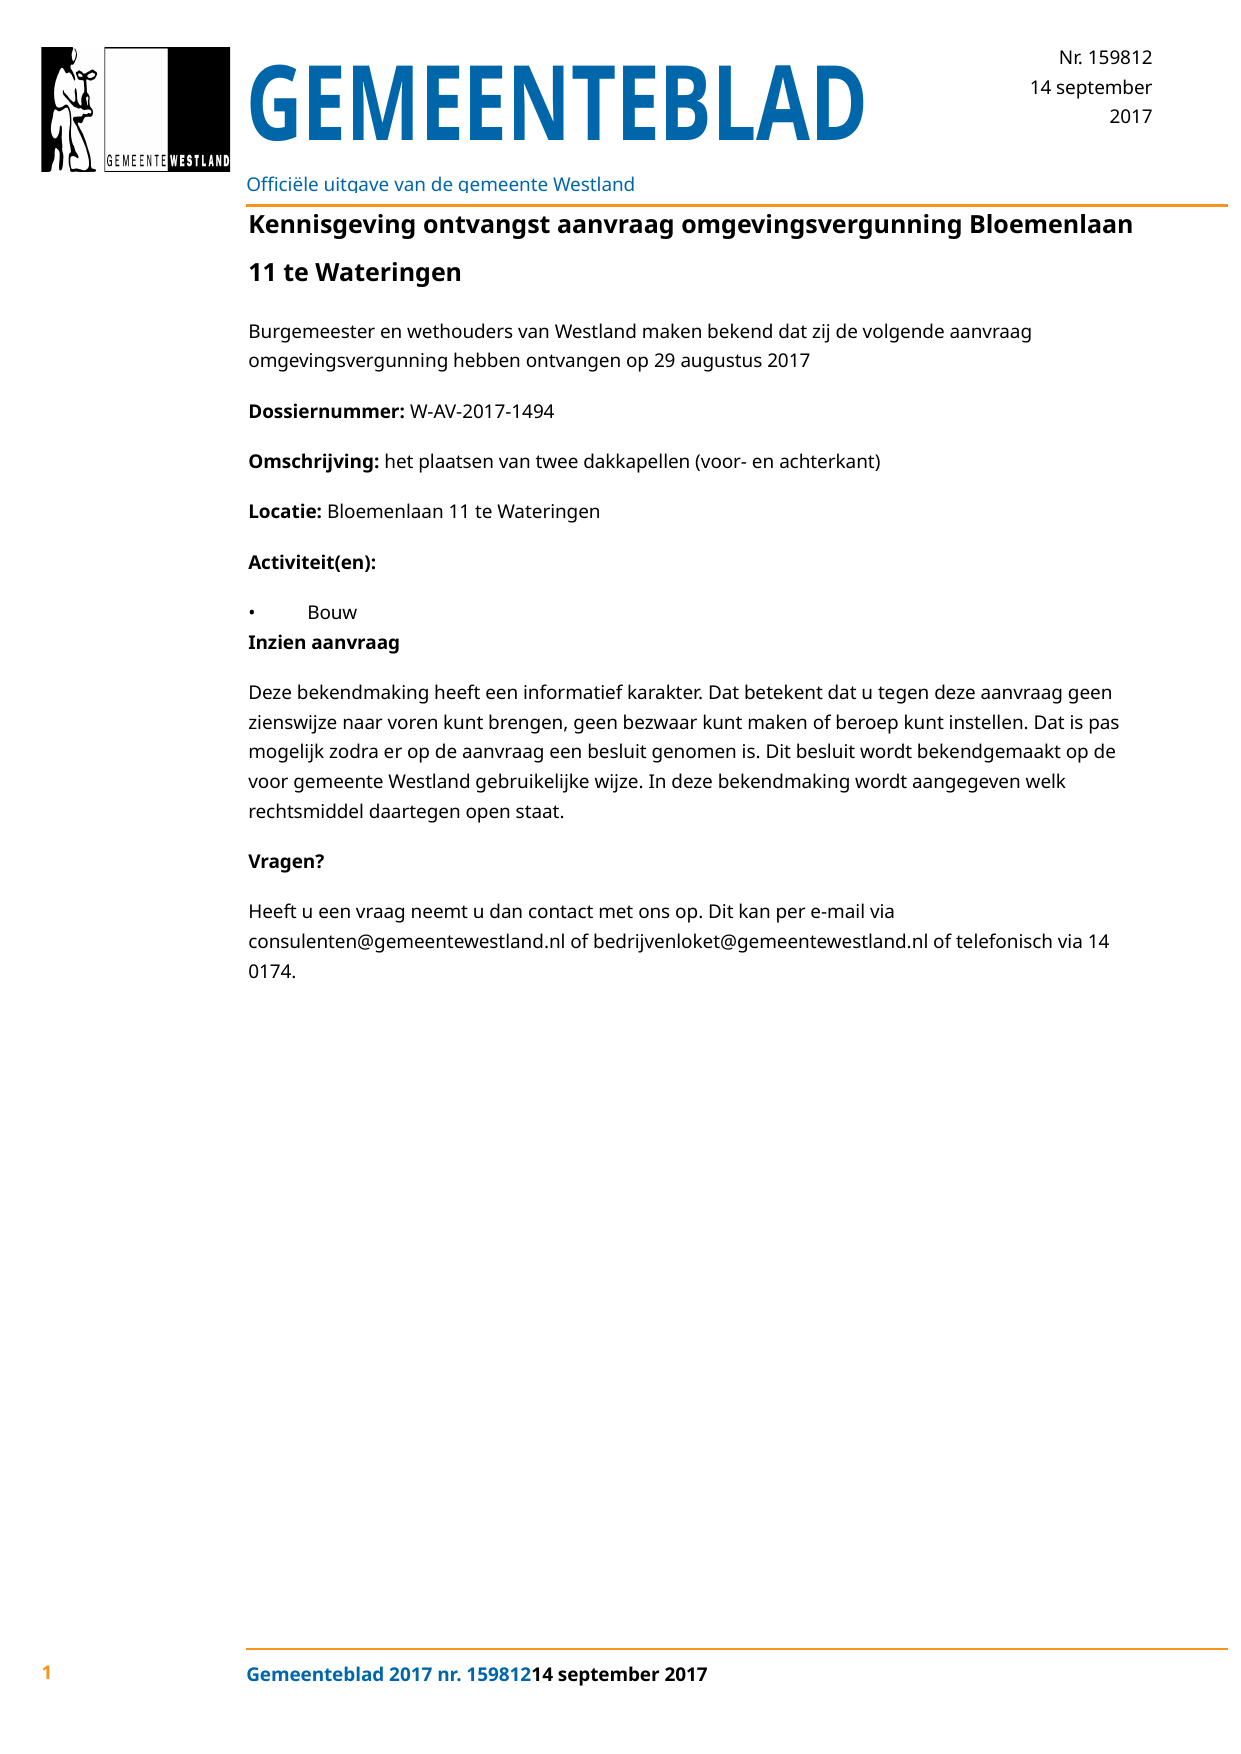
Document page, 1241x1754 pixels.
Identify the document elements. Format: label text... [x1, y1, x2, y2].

text Locatie: Bloemenlaan 11 te Wateringen [248, 499, 1152, 524]
text Omschrijving: het plaatsen van twee dakkapellen (voor- en achterkant) [248, 448, 1152, 474]
text Vragen? [248, 848, 1152, 874]
text Kennisgeving ontvangst aanvraag omgevingsvergunning Bloemenlaan 11 te Wateringen [248, 207, 1152, 288]
picture [41, 47, 231, 172]
text Dossiernummer: W-AV-2017-1494 [248, 398, 1152, 424]
text Activiteit(en): [248, 549, 1152, 575]
text Deze bekendmaking heeft een informatief karakter. Dat betekent dat u tegen deze aanvraag geen zienswijze naar voren kunt brengen, geen bezwaar kunt maken of beroep kunt instellen. Dat is pas mogelijk zodra er op de aanvraag een besluit genomen is. Dit besluit wordt bekendgemaakt op de voor gemeente Westland gebruikelijke wijze. In deze bekendmaking wordt aangegeven welk rechtsmiddel daartegen open staat. [248, 679, 1152, 824]
text Burgemeester en wethouders van Westland maken bekend dat zij de volgende aanvraag omgevingsvergunning hebben ontvangen op 29 augustus 2017 [248, 318, 1152, 373]
text Inzien aanvraag [248, 629, 1152, 655]
text Heeft u een vraag neemt u dan contact met ons op. Dit kan per e-mail via consulenten@gemeentewestland.nl of bedrijvenloket@gemeentewestland.nl of telefonisch via 14 0174. [248, 899, 1152, 984]
list Bouw [248, 599, 1152, 625]
